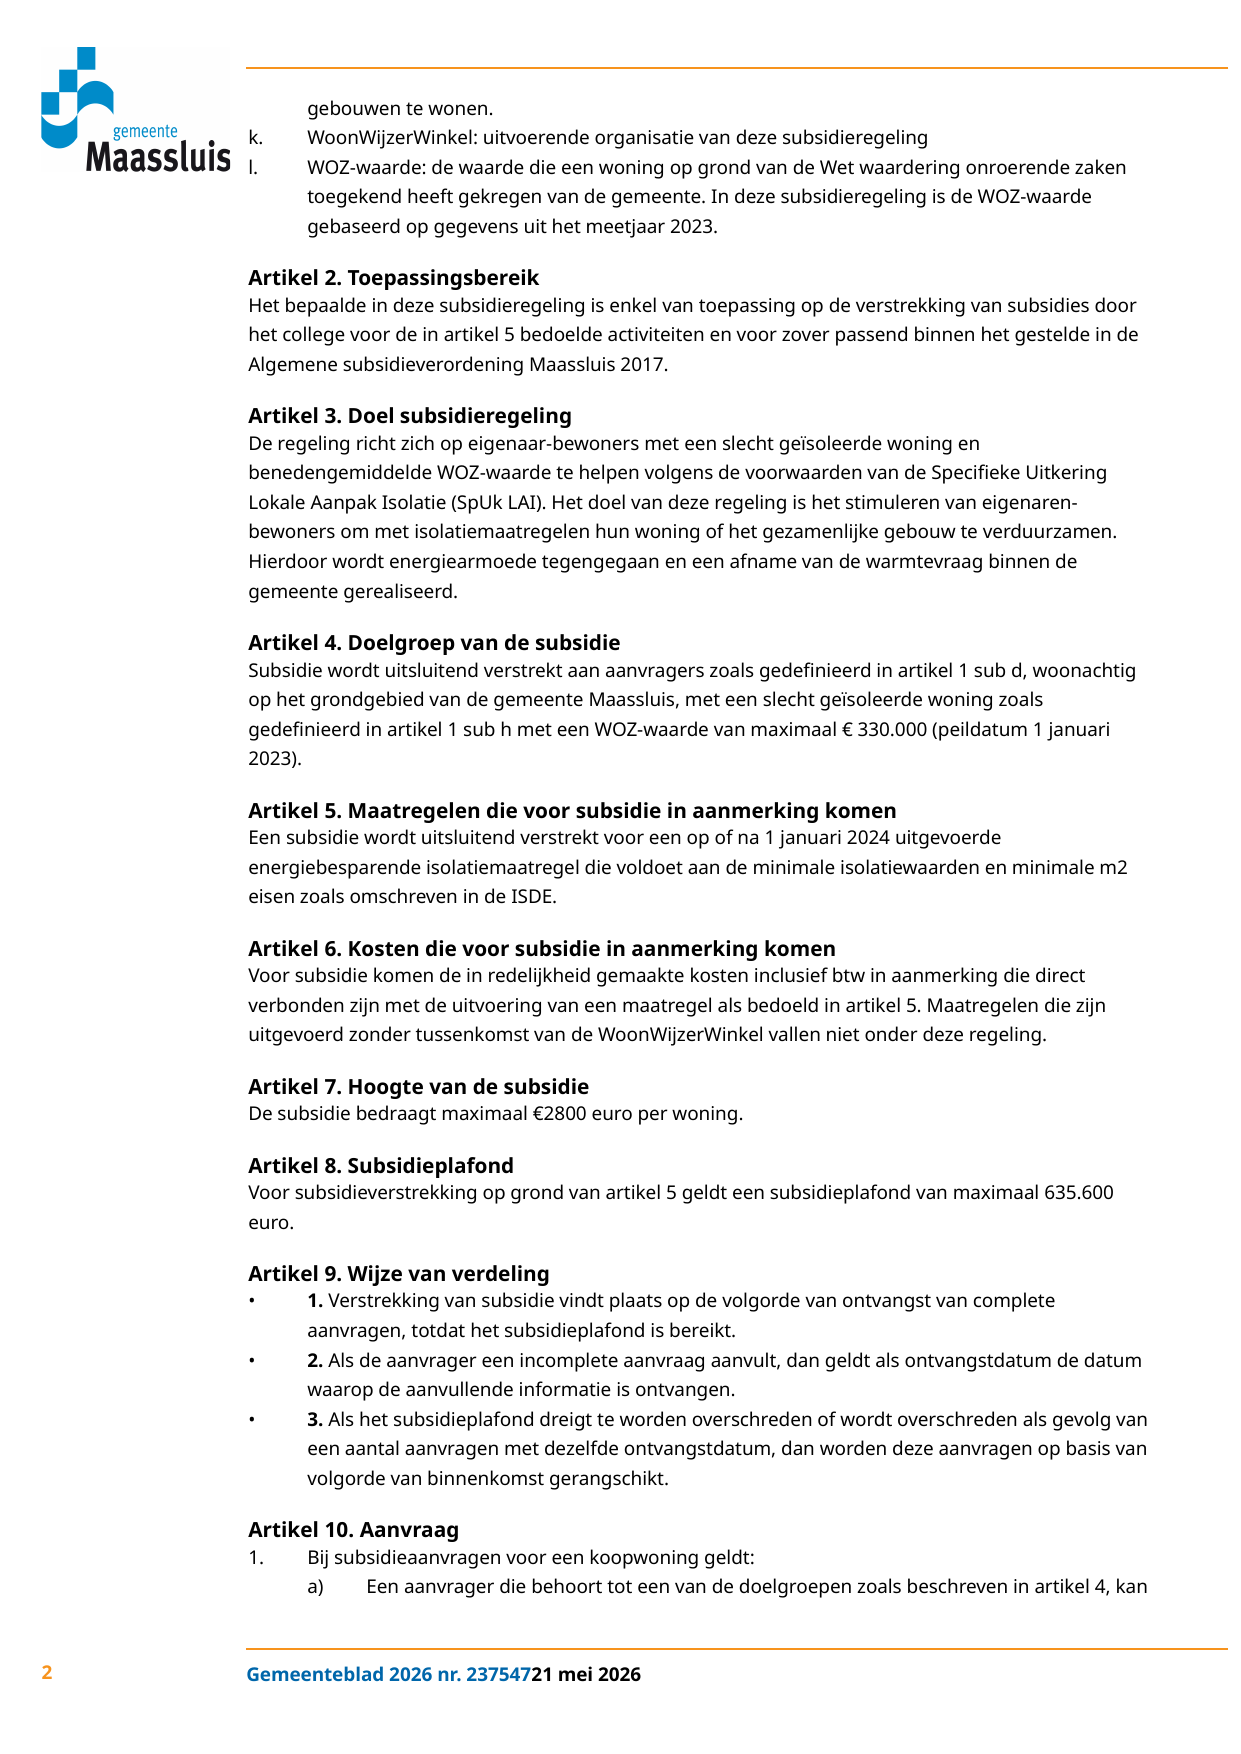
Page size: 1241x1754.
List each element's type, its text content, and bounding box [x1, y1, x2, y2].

list WOZ-waarde: de waarde die een woning op grond van de Wet waardering onroerende zaken toegekend heeft gekregen van de gemeente. In deze subsidieregeling is de WOZ-waarde gebaseerd op gegevens uit het meetjaar 2023. [248, 154, 1152, 239]
text De subsidie bedraagt maximaal €2800 euro per woning. [248, 1100, 1152, 1126]
picture [41, 47, 77, 92]
list 3. Als het subsidieplafond dreigt te worden overschreden of wordt overschreden als gevolg van een aantal aanvragen met dezelfde ontvangstdatum, dan worden deze aanvragen op basis van volgorde van binnenkomst gerangschikt. [248, 1406, 1152, 1491]
list 2. Als de aanvrager een incomplete aanvraag aanvult, dan geldt als ontvangstdatum de datum waarop de aanvullende informatie is ontvangen. [248, 1347, 1152, 1402]
text Artikel 8. Subsidieplafond [248, 1151, 1152, 1179]
text Artikel 6. Kosten die voor subsidie in aanmerking komen [248, 934, 1152, 962]
text Artikel 3. Doel subsidieregeling [248, 402, 1152, 430]
text Artikel 5. Maatregelen die voor subsidie in aanmerking komen [248, 796, 1152, 824]
text Artikel 10. Aanvraag [248, 1516, 1152, 1544]
list Een aanvrager die behoort tot een van de doelgroepen zoals beschreven in artikel 4, kan [307, 1574, 1152, 1599]
text Artikel 7. Hoogte van de subsidie [248, 1072, 1152, 1100]
text Artikel 4. Doelgroep van de subsidie [248, 628, 1152, 657]
text Voor subsidie komen de in redelijkheid gemaakte kosten inclusief btw in aanmerking die direct verbonden zijn met de uitvoering van een maatregel als bedoeld in artikel 5. Maatregelen die zijn uitgevoerd zonder tussenkomst van de WoonWijzerWinkel vallen niet onder deze regeling. [248, 962, 1152, 1047]
text Voor subsidieverstrekking op grond van artikel 5 geldt een subsidieplafond van maximaal 635.600 euro. [248, 1179, 1152, 1234]
picture [41, 47, 231, 172]
list 1. Verstrekking van subsidie vindt plaats op de volgorde van ontvangst van complete aanvragen, totdat het subsidieplafond is bereikt. [248, 1288, 1152, 1343]
list WoonWijzerWinkel: uitvoerende organisatie van deze subsidieregeling [248, 124, 1152, 150]
list gebouwen te wonen. [248, 95, 1152, 121]
text Artikel 9. Wijze van verdeling [248, 1259, 1152, 1288]
text Artikel 2. Toepassingsbereik [248, 263, 1152, 292]
list Bij subsidieaanvragen voor een koopwoning geldt: [248, 1544, 1152, 1570]
text Subsidie wordt uitsluitend verstrekt aan aanvragers zoals gedefinieerd in artikel 1 sub d, woonachtig op het grondgebied van de gemeente Maassluis, met een slecht geïsoleerde woning zoals gedefinieerd in artikel 1 sub h met een WOZ-waarde van maximaal € 330.000 (peildatum 1 januari 2023). [248, 657, 1152, 771]
text Een subsidie wordt uitsluitend verstrekt voor een op of na 1 januari 2024 uitgevoerde energiebesparende isolatiemaatregel die voldoet aan de minimale isolatiewaarden en minimale m2 eisen zoals omschreven in de ISDE. [248, 824, 1152, 909]
text De regeling richt zich op eigenaar-bewoners met een slecht geïsoleerde woning en benedengemiddelde WOZ-waarde te helpen volgens de voorwaarden van de Specifieke Uitkering Lokale Aanpak Isolatie (SpUk LAI). Het doel van deze regeling is het stimuleren van eigenaren-bewoners om met isolatiemaatregelen hun woning of het gezamenlijke gebouw te verduurzamen. Hierdoor wordt energiearmoede tegengegaan en een afname van de warmtevraag binnen de gemeente gerealiseerd. [248, 430, 1152, 604]
text Het bepaalde in deze subsidieregeling is enkel van toepassing op de verstrekking van subsidies door het college voor de in artikel 5 bedoelde activiteiten en voor zover passend binnen het gestelde in de Algemene subsidieverordening Maassluis 2017. [248, 292, 1152, 377]
